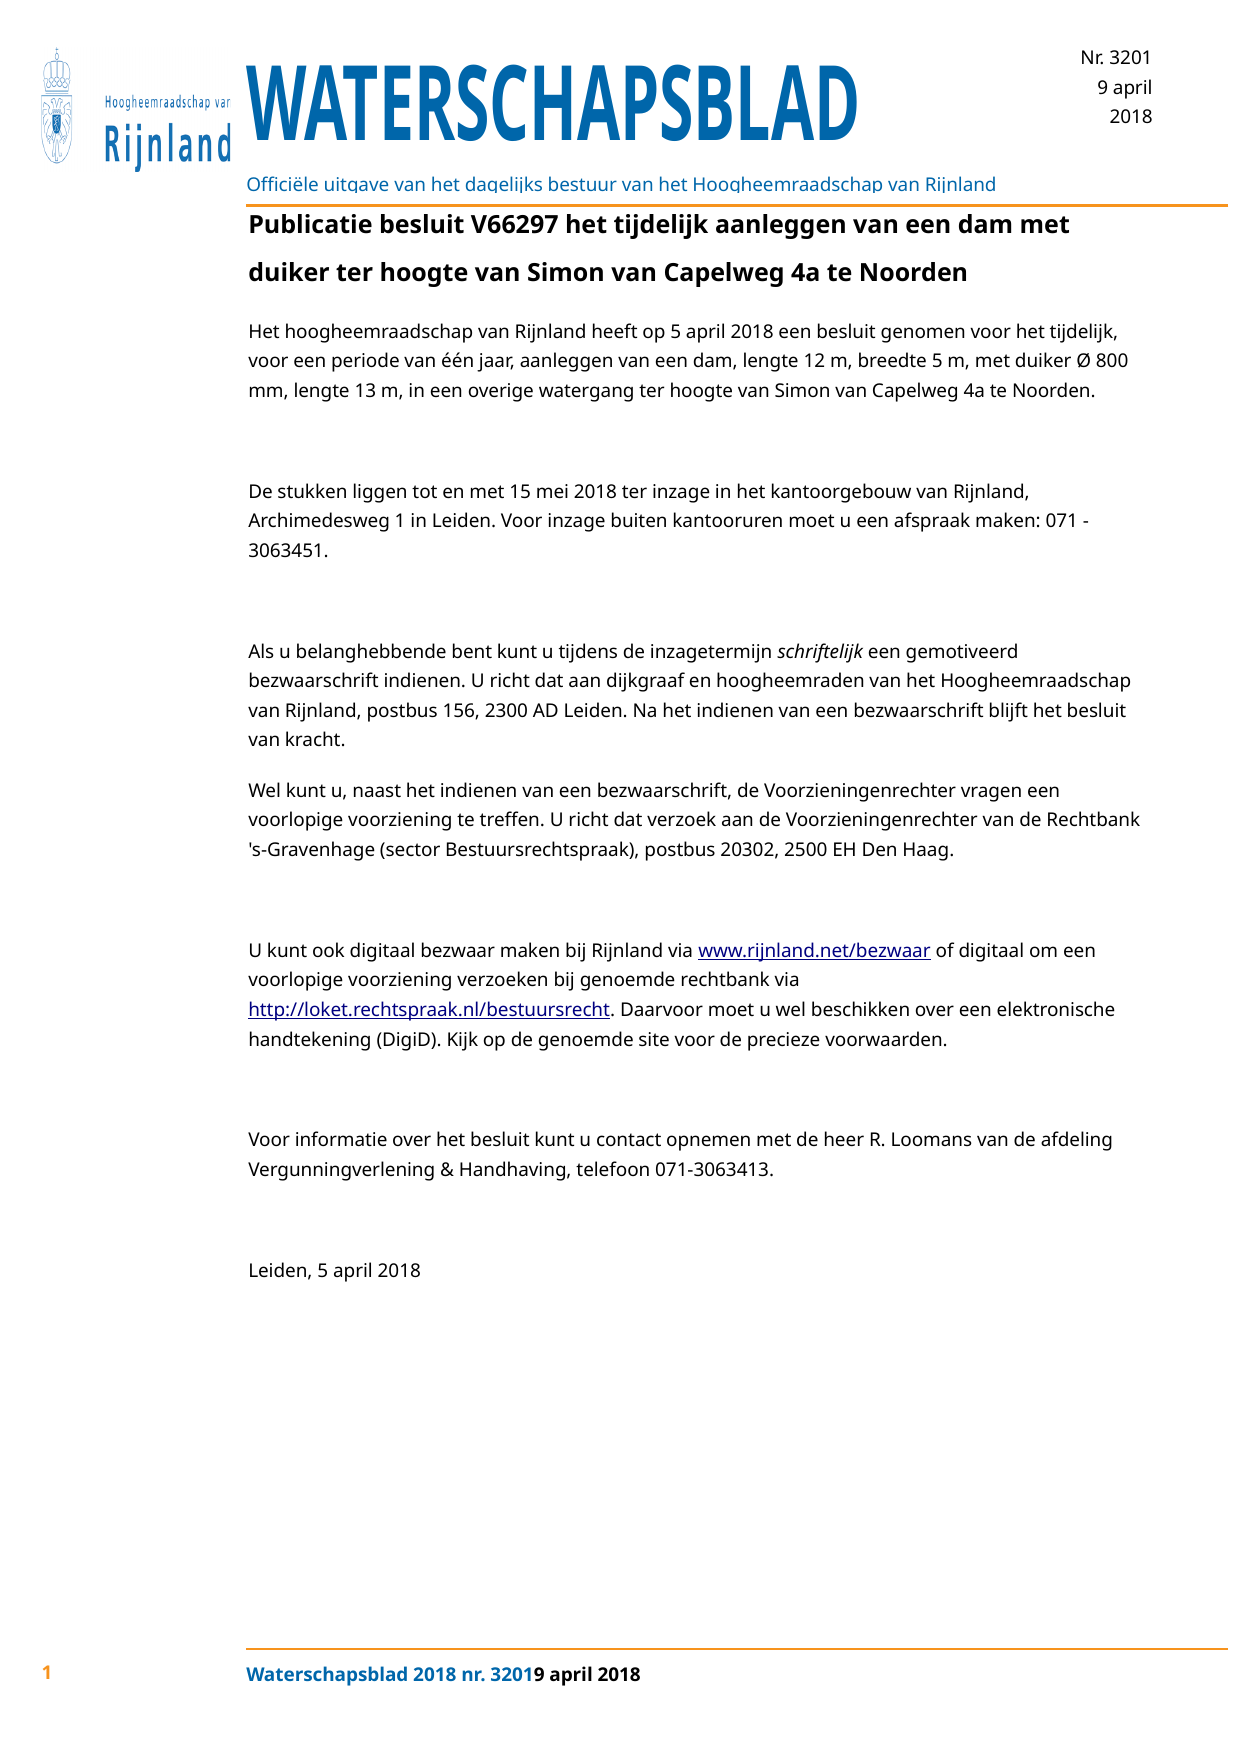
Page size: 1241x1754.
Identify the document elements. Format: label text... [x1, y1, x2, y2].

text Het hoogheemraadschap van Rijnland heeft op 5 april 2018 een besluit genomen voor het tijdelijk, voor een periode van één jaar, aanleggen van een dam, lengte 12 m, breedte 5 m, met duiker Ø 800 mm, lengte 13 m, in een overige watergang ter hoogte van Simon van Capelweg 4a te Noorden. [248, 318, 1152, 403]
text Voor informatie over het besluit kunt u contact opnemen met de heer R. Loomans van de afdeling Vergunningverlening & Handhaving, telefoon 071-3063413. [248, 1127, 1152, 1182]
text Als u belanghebbende bent kunt u tijdens de inzagetermijn schriftelijk een gemotiveerd bezwaarschrift indienen. U richt dat aan dijkgraaf en hoogheemraden van het Hoogheemraadschap van Rijnland, postbus 156, 2300 AD Leiden. Na het indienen van een bezwaarschrift blijft het besluit van kracht. [248, 638, 1152, 752]
picture [41, 47, 231, 172]
text De stukken liggen tot en met 15 mei 2018 ter inzage in het kantoorgebouw van Rijnland, Archimedesweg 1 in Leiden. Voor inzage buiten kantooruren moet u een afspraak maken: 071 - 3063451. [248, 478, 1152, 563]
text Publicatie besluit V66297 het tijdelijk aanleggen van een dam met duiker ter hoogte van Simon van Capelweg 4a te Noorden [248, 207, 1152, 288]
text U kunt ook digitaal bezwaar maken bij Rijnland via www.rijnland.net/bezwaar of digitaal om een voorlopige voorziening verzoeken bij genoemde rechtbank via http://loket.rechtspraak.nl/bestuursrecht. Daarvoor moet u wel beschikken over een elektronische handtekening (DigiD). Kijk op de genoemde site voor de precieze voorwaarden. [248, 937, 1152, 1052]
text Wel kunt u, naast het indienen van een bezwaarschrift, de Voorzieningenrechter vragen een voorlopige voorziening te treffen. U richt dat verzoek aan de Voorzieningenrechter van de Rechtbank 's-Gravenhage (sector Bestuursrechtspraak), postbus 20302, 2500 EH Den Haag. [248, 777, 1152, 862]
text Leiden, 5 april 2018 [248, 1257, 1152, 1283]
